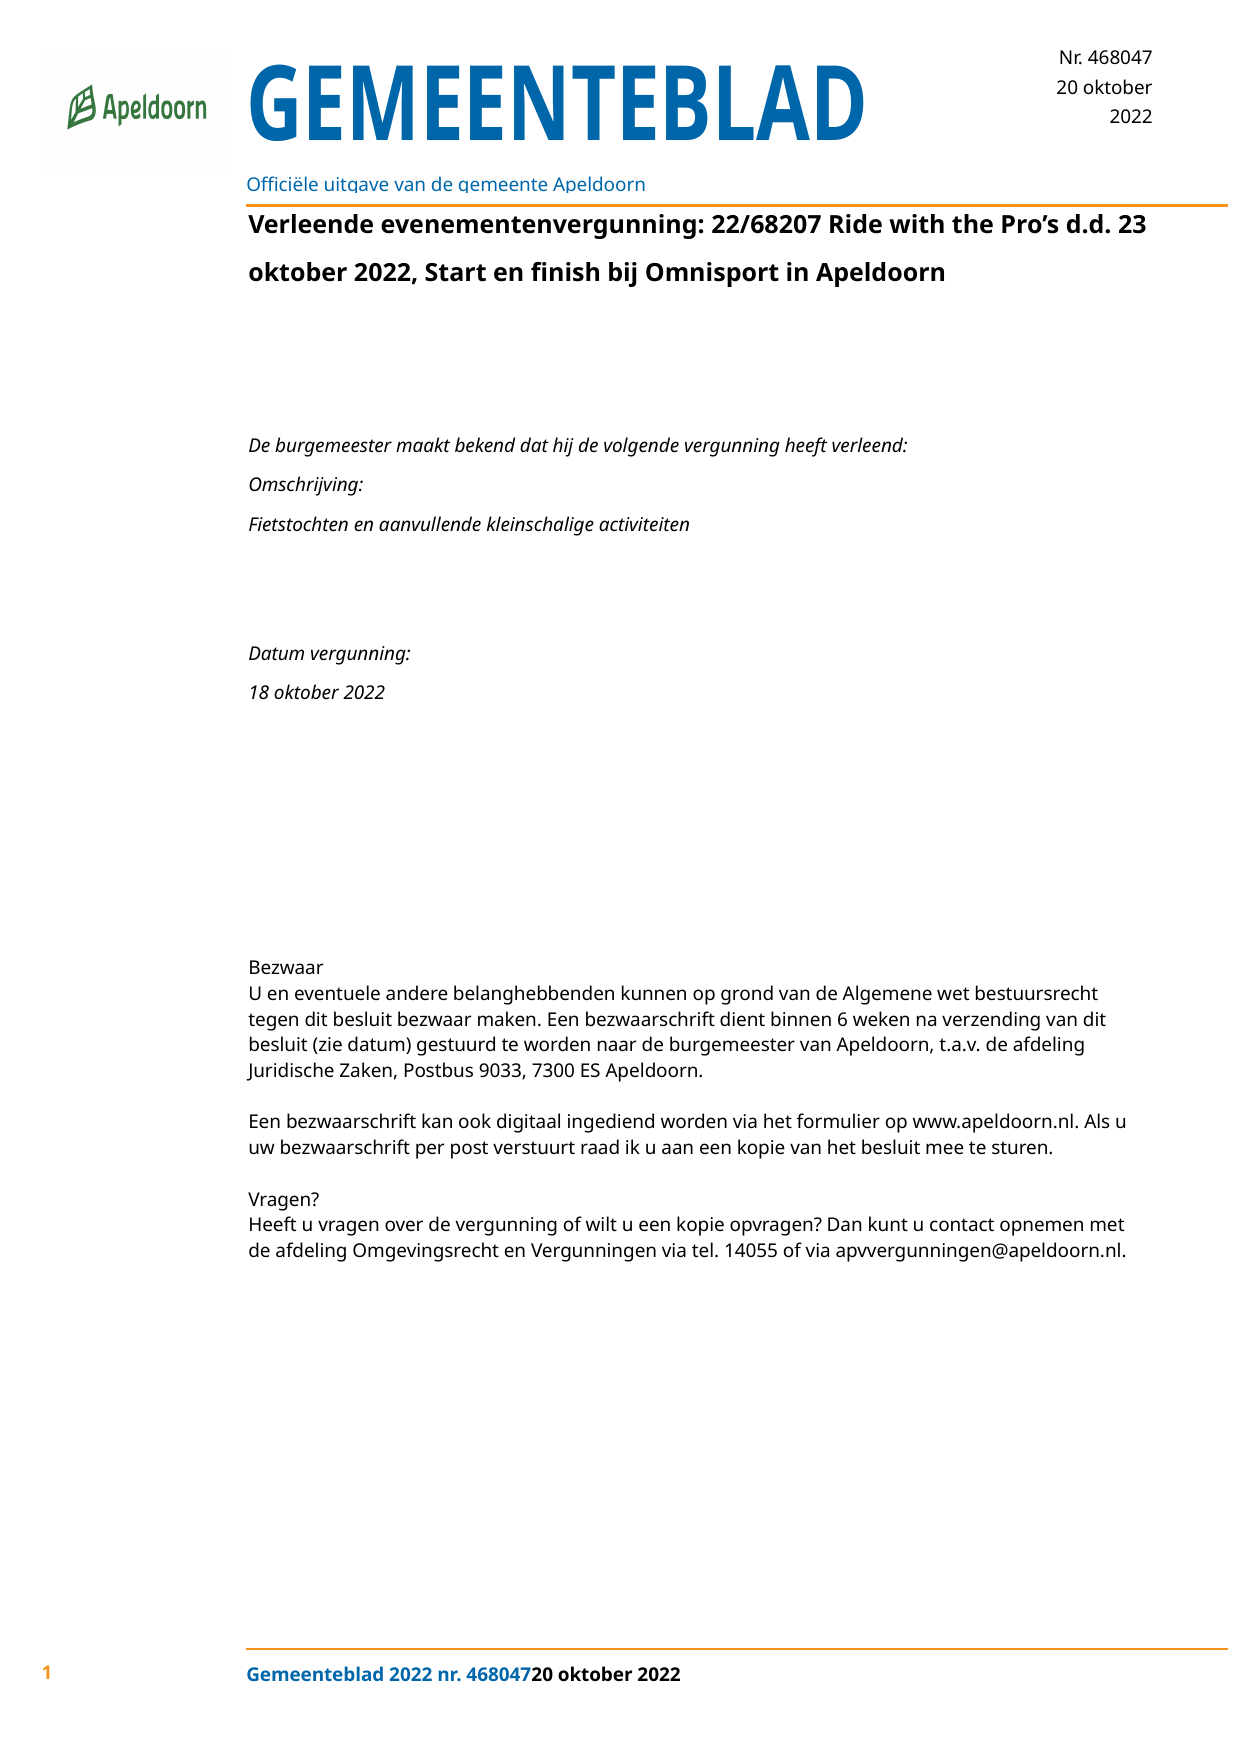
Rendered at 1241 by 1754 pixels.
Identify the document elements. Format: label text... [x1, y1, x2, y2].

text De burgemeester maakt bekend dat hij de volgende vergunning heeft verleend: [248, 432, 1152, 458]
text Datum vergunning: [248, 640, 1152, 666]
picture [41, 47, 231, 172]
text Bezwaar [248, 954, 1152, 980]
text 18 oktober 2022 [248, 679, 1152, 705]
text Heeft u vragen over de vergunning of wilt u een kopie opvragen? Dan kunt u contact opnemen met de afdeling Omgevingsrecht en Vergunningen via tel. 14055 of via apvvergunningen@apeldoorn.nl. [248, 1212, 1152, 1263]
text Omschrijving: [248, 472, 1152, 497]
text Vragen? [248, 1186, 1152, 1212]
text U en eventuele andere belanghebbenden kunnen op grond van de Algemene wet bestuursrecht tegen dit besluit bezwaar maken. Een bezwaarschrift dient binnen 6 weken na verzending van dit besluit (zie datum) gestuurd te worden naar de burgemeester van Apeldoorn, t.a.v. de afdeling Juridische Zaken, Postbus 9033, 7300 ES Apeldoorn. [248, 980, 1152, 1083]
text Fietstochten en aanvullende kleinschalige activiteiten [248, 511, 1152, 537]
text Een bezwaarschrift kan ook digitaal ingediend worden via het formulier op www.apeldoorn.nl. Als u uw bezwaarschrift per post verstuurt raad ik u aan een kopie van het besluit mee te sturen. [248, 1109, 1152, 1160]
text Verleende evenementenvergunning: 22/68207 Ride with the Pro’s d.d. 23 oktober 2022, Start en finish bij Omnisport in Apeldoorn [248, 207, 1152, 288]
